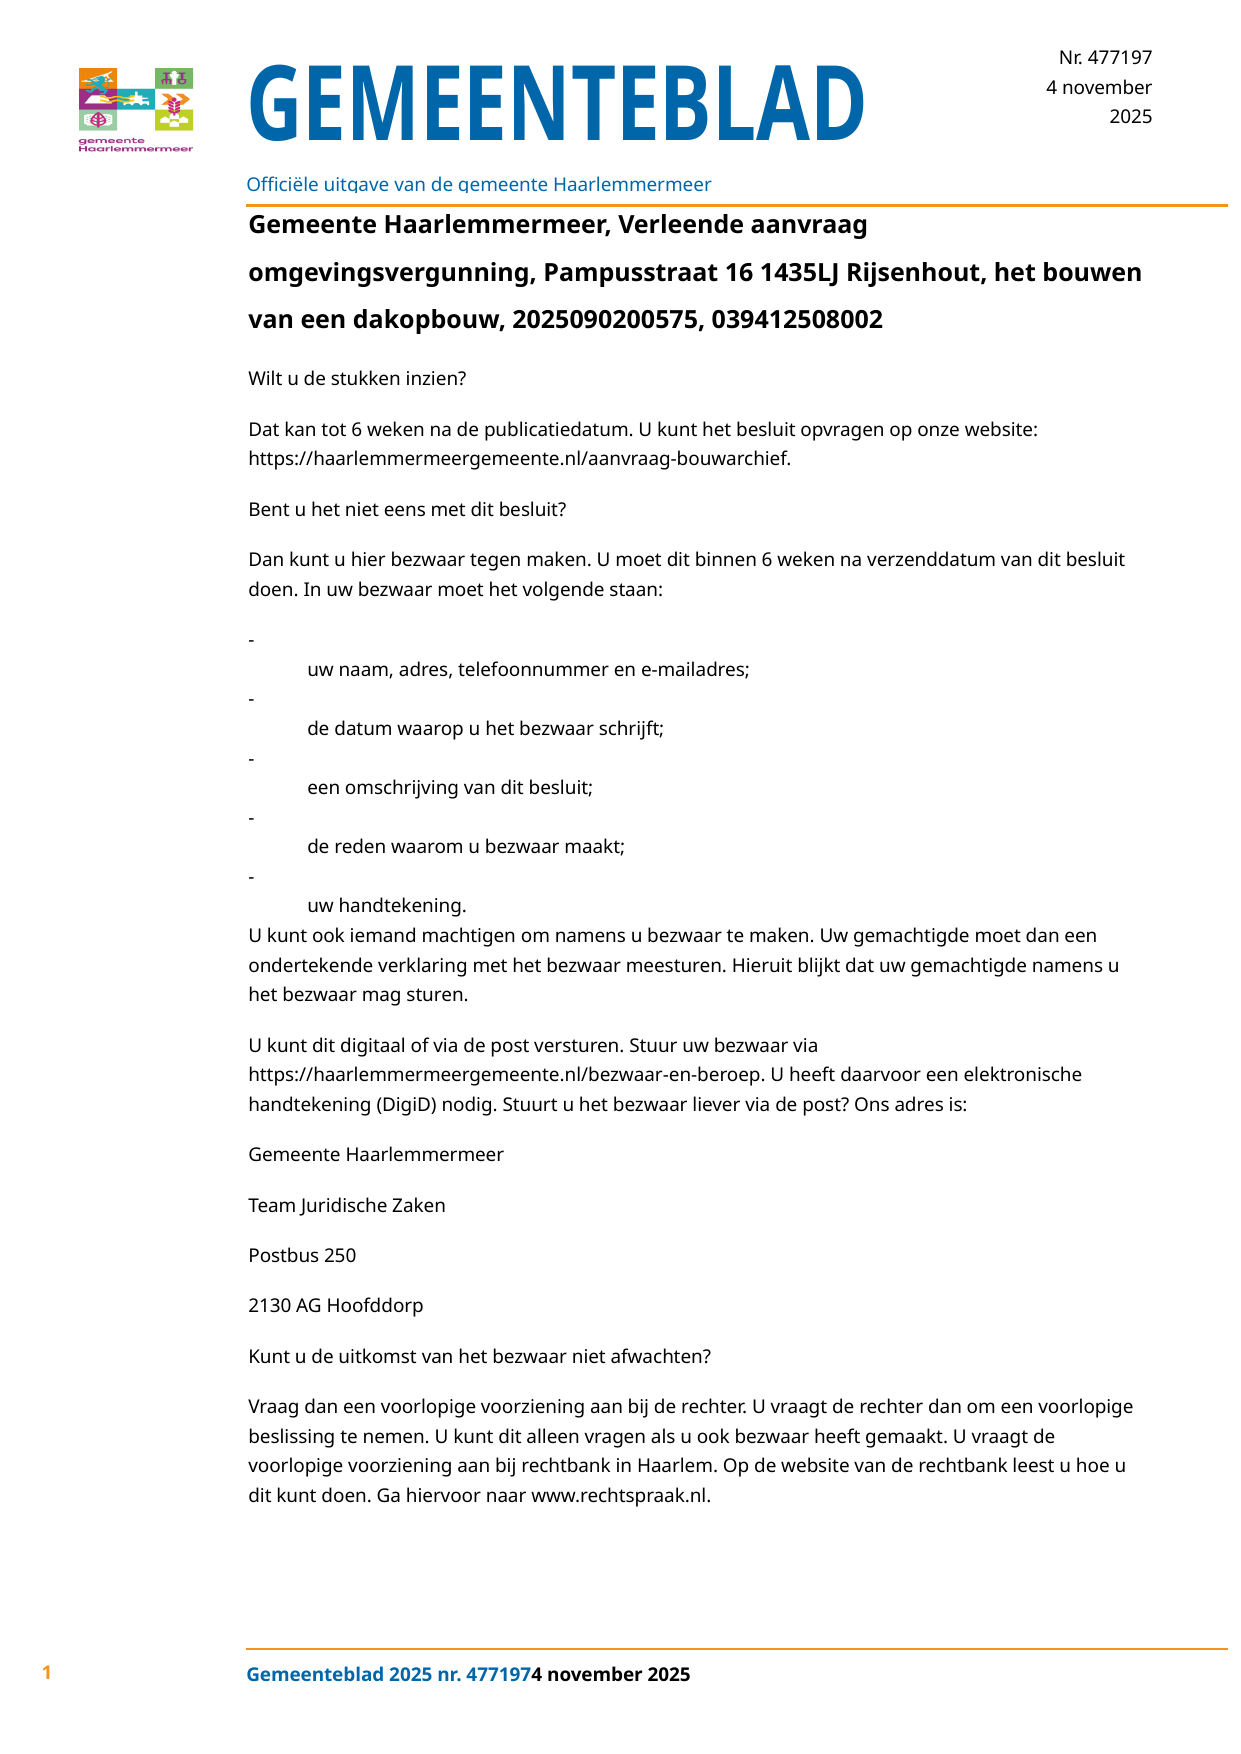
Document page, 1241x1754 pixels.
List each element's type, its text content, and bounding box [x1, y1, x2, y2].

text Gemeente Haarlemmermeer [248, 1141, 1152, 1167]
text Dan kunt u hier bezwaar tegen maken. U moet dit binnen 6 weken na verzenddatum van dit besluit doen. In uw bezwaar moet het volgende staan: [248, 546, 1152, 602]
list de reden waarom u bezwaar maakt; [248, 833, 1152, 859]
list een omschrijving van dit besluit; [248, 774, 1152, 800]
text Vraag dan een voorlopige voorziening aan bij de rechter. U vraagt de rechter dan om een voorlopige beslissing te nemen. U kunt dit alleen vragen als u ook bezwaar heeft gemaakt. U vraagt de voorlopige voorziening aan bij rechtbank in Haarlem. Op de website van de rechtbank leest u hoe u dit kunt doen. Ga hiervoor naar www.rechtspraak.nl. [248, 1393, 1152, 1508]
text Gemeente Haarlemmermeer, Verleende aanvraag omgevingsvergunning, Pampusstraat 16 1435LJ Rijsenhout, het bouwen van een dakopbouw, 2025090200575, 039412508002 [248, 207, 1152, 336]
text Kunt u de uitkomst van het bezwaar niet afwachten? [248, 1343, 1152, 1369]
text U kunt dit digitaal of via de post versturen. Stuur uw bezwaar via https://haarlemmermeergemeente.nl/bezwaar-en-beroep. U heeft daarvoor een elektronische handtekening (DigiD) nodig. Stuurt u het bezwaar liever via de post? Ons adres is: [248, 1032, 1152, 1117]
text 2130 AG Hoofddorp [248, 1293, 1152, 1318]
list uw handtekening. [248, 893, 1152, 918]
text Team Juridische Zaken [248, 1192, 1152, 1217]
text Wilt u de stukken inzien? [248, 366, 1152, 391]
text Bent u het niet eens met dit besluit? [248, 496, 1152, 522]
picture [41, 47, 231, 172]
list de datum waarop u het bezwaar schrijft; [248, 715, 1152, 741]
text U kunt ook iemand machtigen om namens u bezwaar te maken. Uw gemachtigde moet dan een ondertekende verklaring met het bezwaar meesturen. Hieruit blijkt dat uw gemachtigde namens u het bezwaar mag sturen. [248, 922, 1152, 1007]
text Postbus 250 [248, 1242, 1152, 1268]
list uw naam, adres, telefoonnummer en e-mailadres; [248, 656, 1152, 682]
text Dat kan tot 6 weken na de publicatiedatum. U kunt het besluit opvragen op onze website: https://haarlemmermeergemeente.nl/aanvraag-bouwarchief. [248, 416, 1152, 471]
